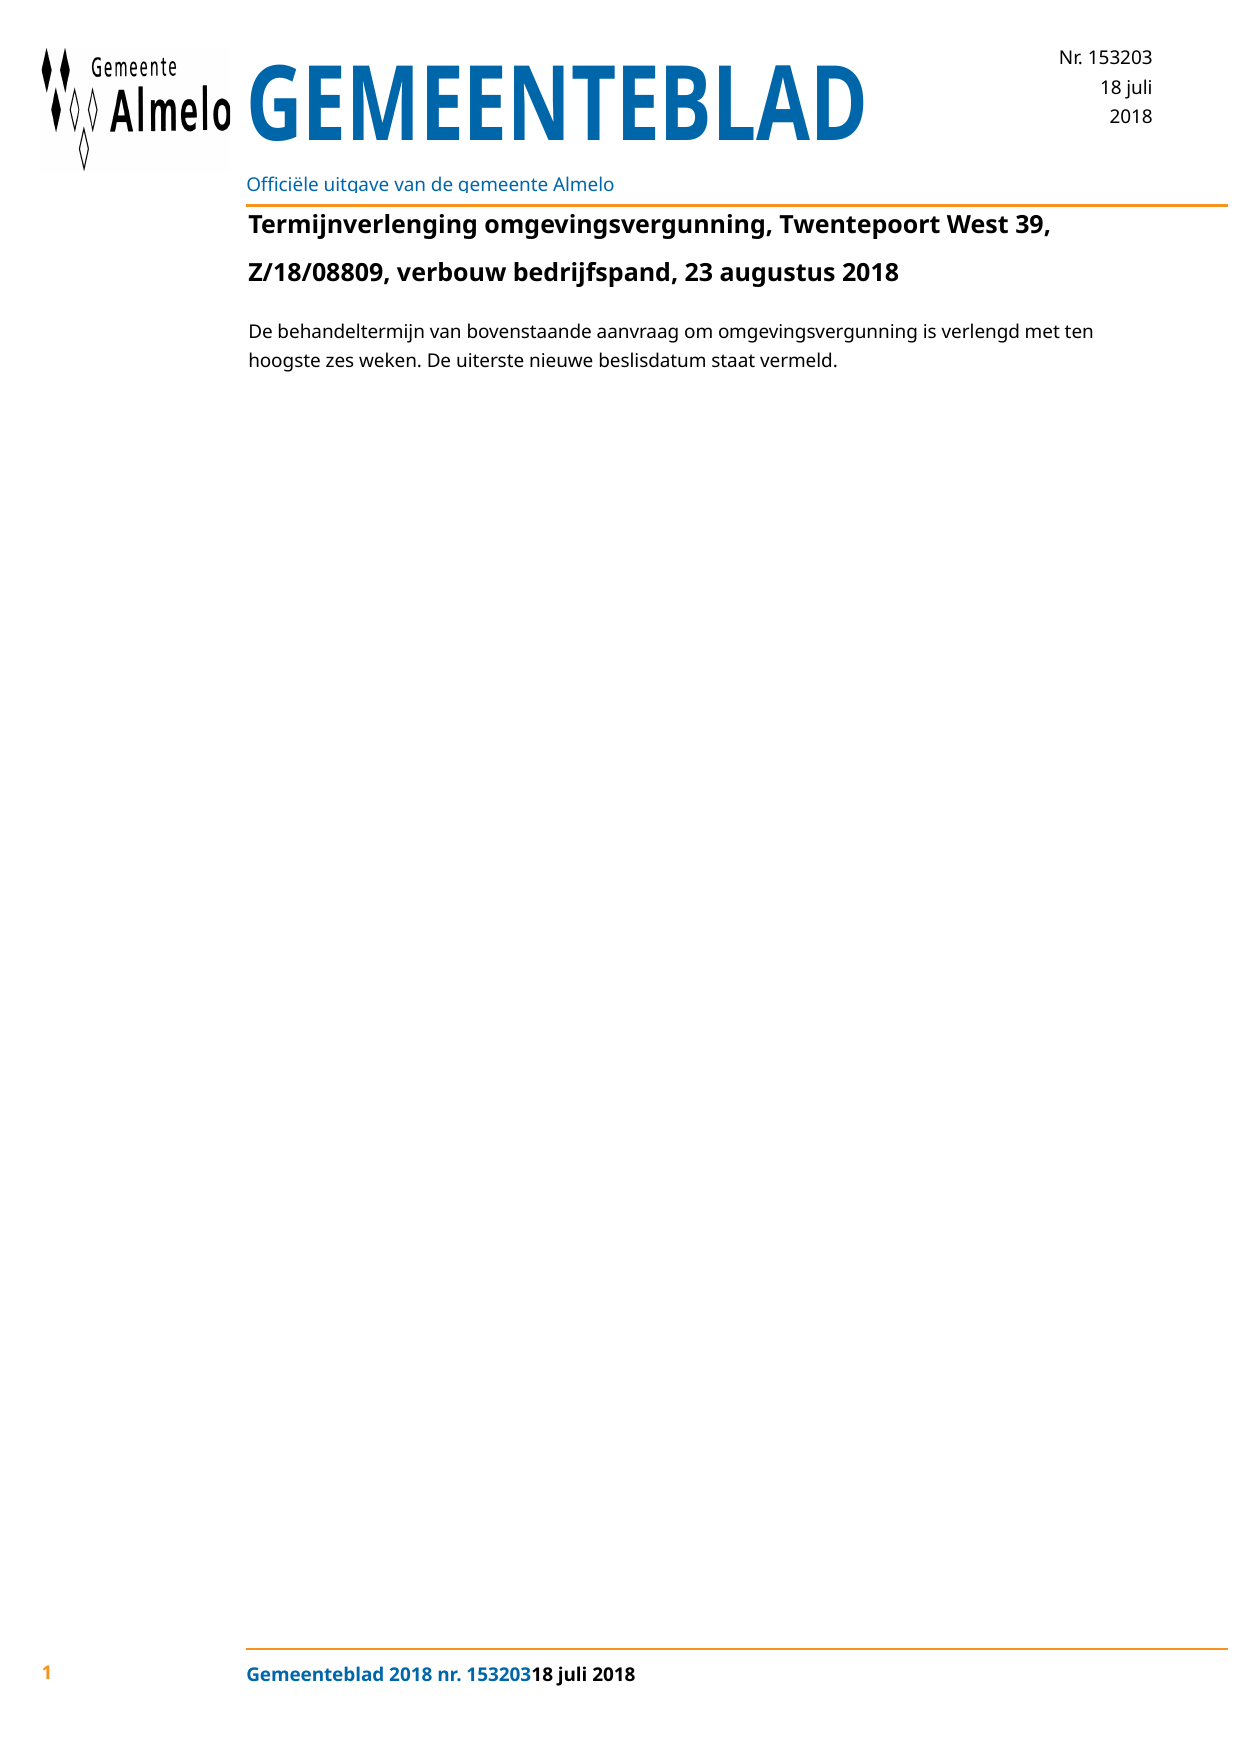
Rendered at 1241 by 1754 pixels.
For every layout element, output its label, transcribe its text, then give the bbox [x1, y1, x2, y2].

text Termijnverlenging omgevingsvergunning, Twentepoort West 39, Z/18/08809, verbouw bedrijfspand, 23 augustus 2018 [248, 207, 1152, 288]
text De behandeltermijn van bovenstaande aanvraag om omgevingsvergunning is verlengd met ten hoogste zes weken. De uiterste nieuwe beslisdatum staat vermeld. [248, 318, 1152, 373]
picture [41, 47, 231, 172]
